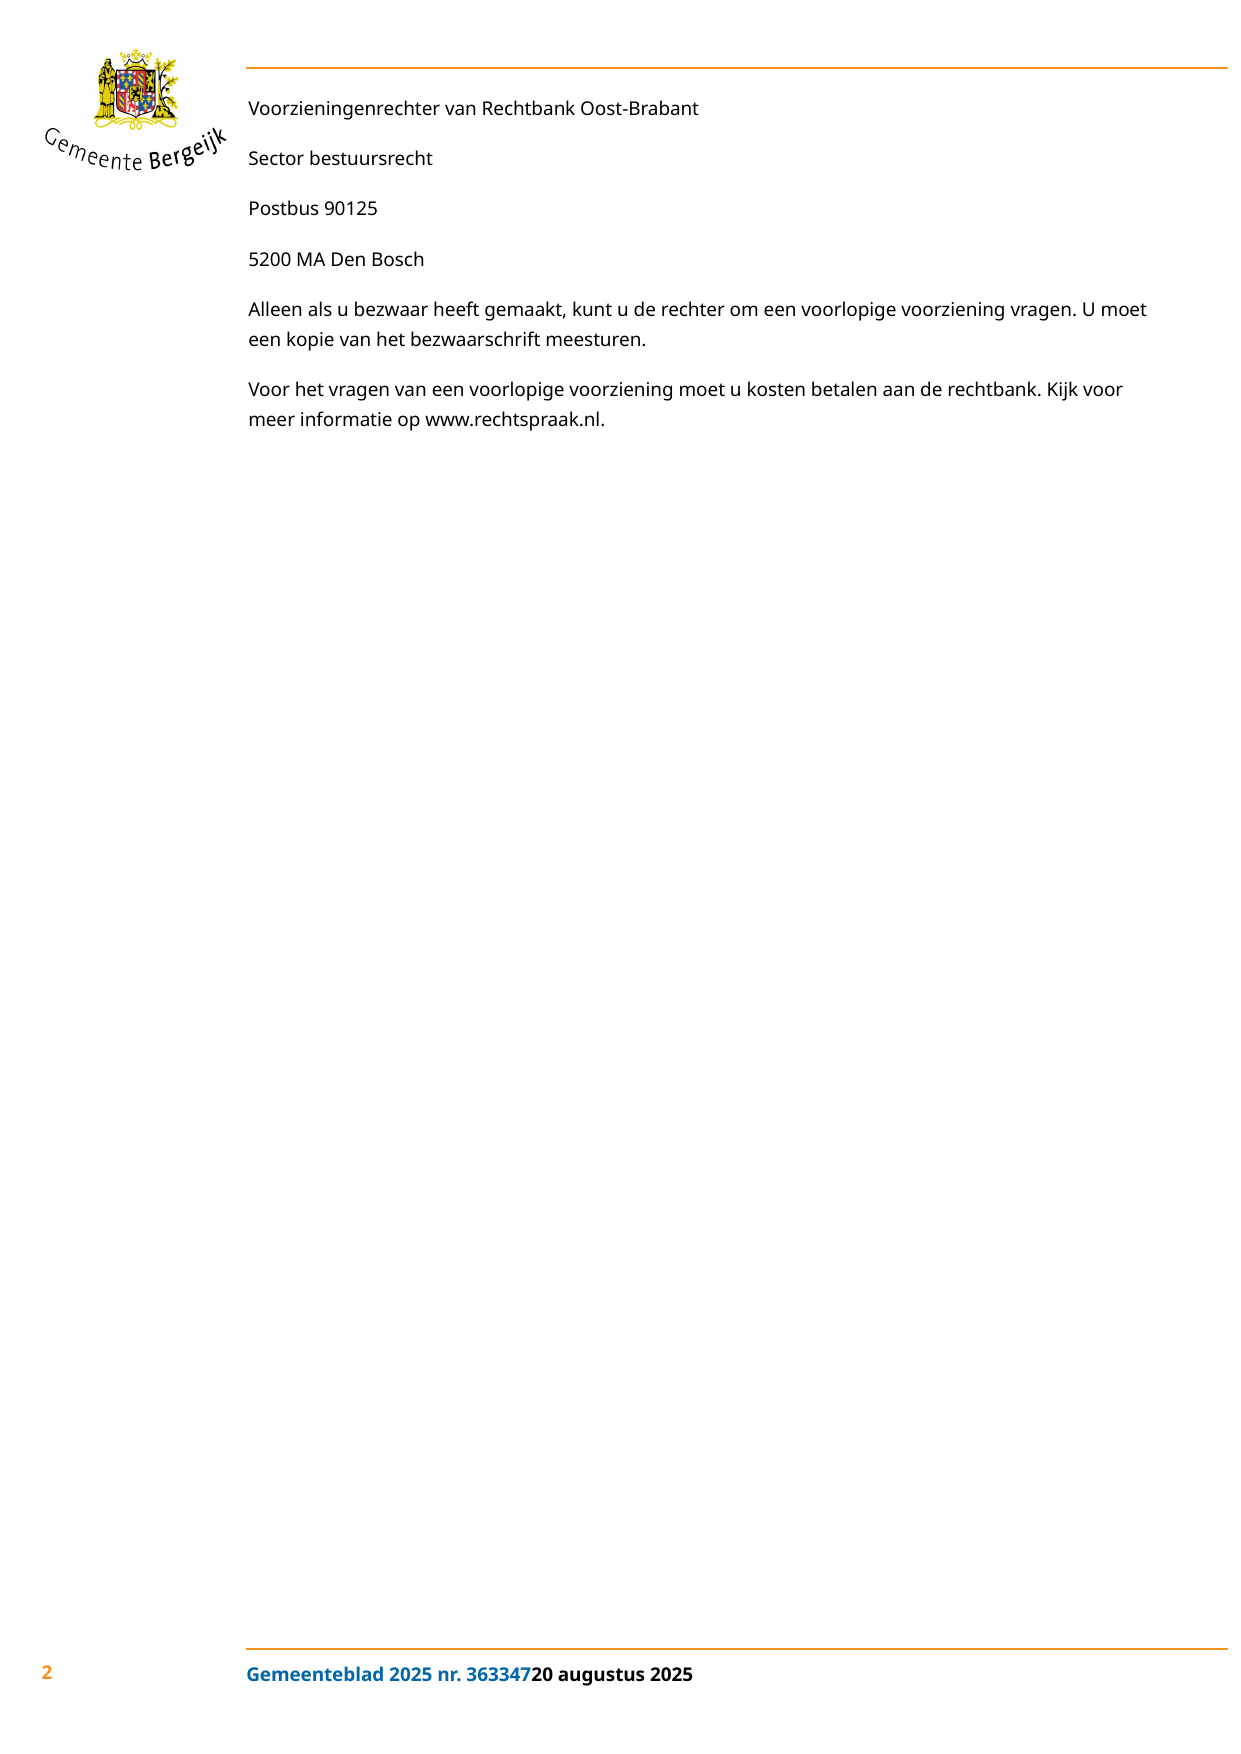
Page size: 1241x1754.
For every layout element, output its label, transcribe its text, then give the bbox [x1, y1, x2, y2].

text 5200 MA Den Bosch [248, 246, 1152, 272]
text Alleen als u bezwaar heeft gemaakt, kunt u de rechter om een voorlopige voorziening vragen. U moet een kopie van het bezwaarschrift meesturen. [248, 296, 1152, 352]
text Sector bestuursrecht [248, 145, 1152, 171]
picture [41, 47, 231, 172]
text Voorzieningenrechter van Rechtbank Oost-Brabant [248, 95, 1152, 121]
text Postbus 90125 [248, 196, 1152, 221]
text Voor het vragen van een voorlopige voorziening moet u kosten betalen aan de rechtbank. Kijk voor meer informatie op www.rechtspraak.nl. [248, 376, 1152, 432]
